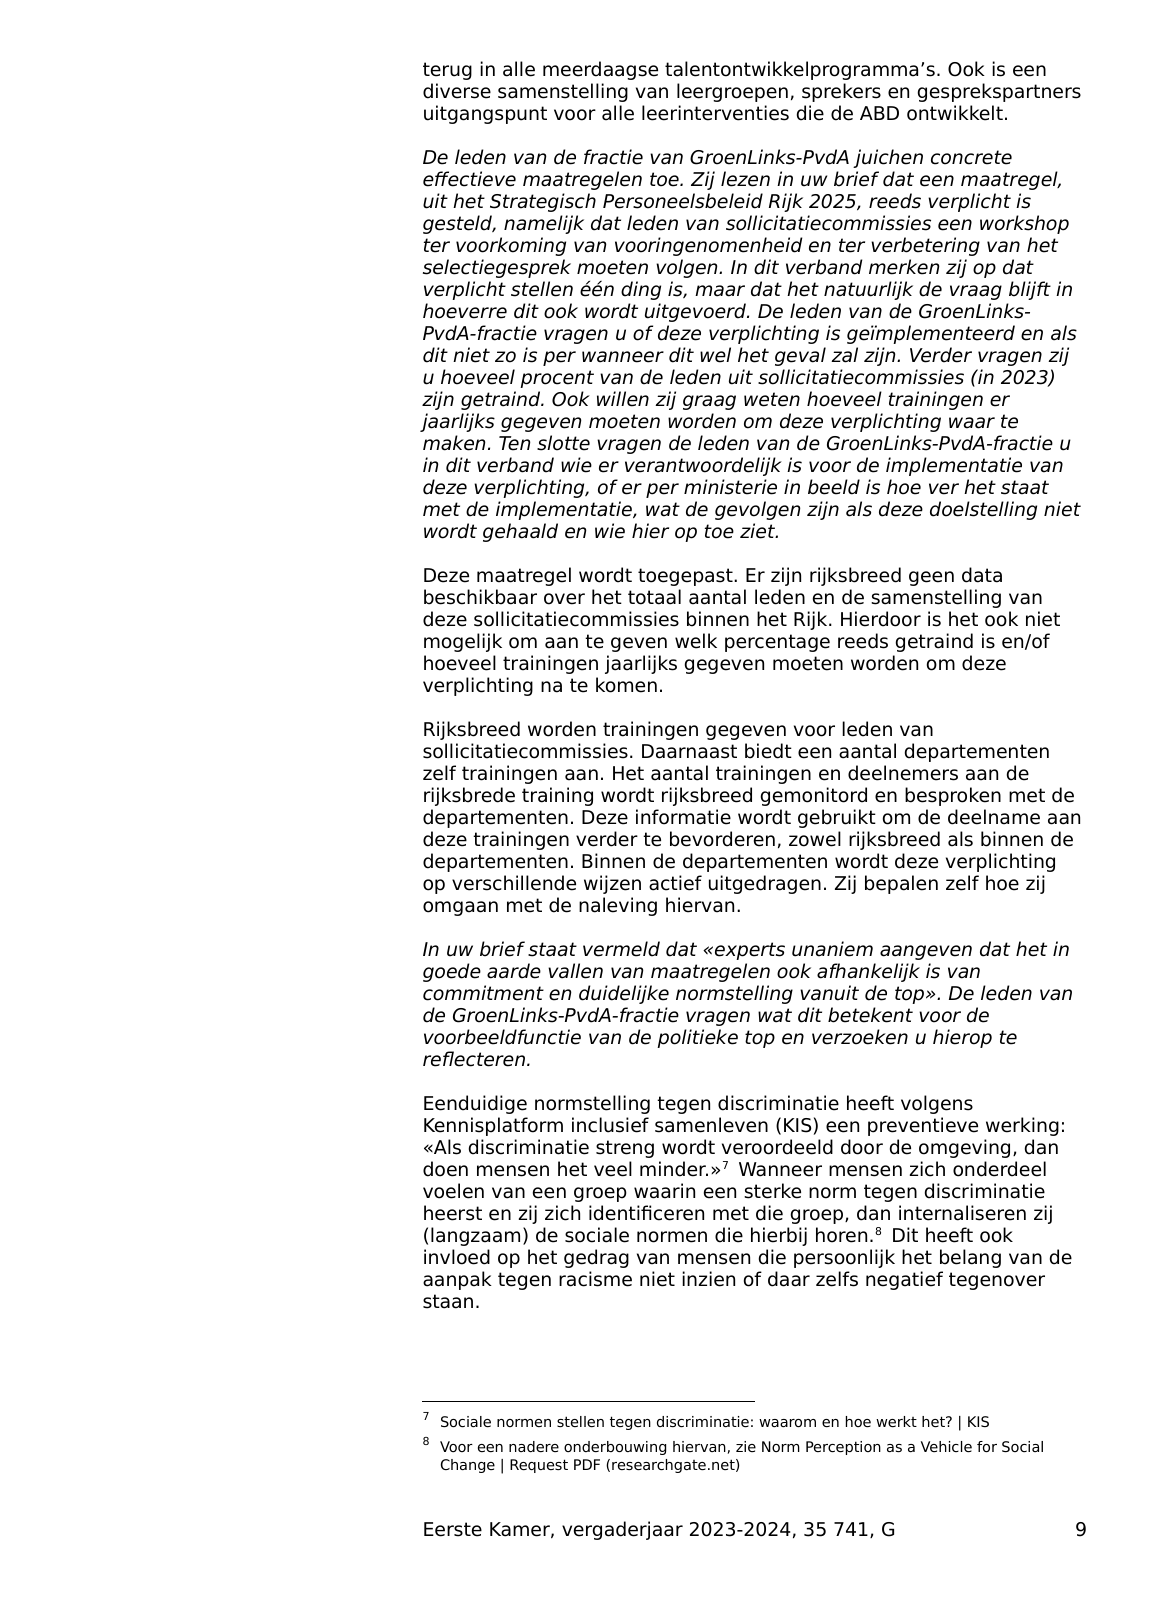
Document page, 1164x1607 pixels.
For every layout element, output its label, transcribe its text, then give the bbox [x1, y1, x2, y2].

text In uw brief staat vermeld dat «experts unaniem aangeven dat het in goede aarde vallen van maatregelen ook afhankelijk is van commitment en duidelijke normstelling vanuit de top». De leden van de GroenLinks-PvdA-fractie vragen wat dit betekent voor de voorbeeldfunctie van de politieke top en verzoeken u hierop te reflecteren. [422, 939, 1087, 1071]
text Voor een nadere onderbouwing hiervan, zie Norm Perception as a Vehicle for Social Change | Request PDF (researchgate.net) [422, 1435, 1087, 1474]
text terug in alle meerdaagse talentontwikkelprogramma’s. Ook is een diverse samenstelling van leergroepen, sprekers en gesprekspartners uitgangspunt voor alle leerinterventies die de ABD ontwikkelt. [422, 59, 1087, 125]
text De leden van de fractie van GroenLinks-PvdA juichen concrete effectieve maatregelen toe. Zij lezen in uw brief dat een maatregel, uit het Strategisch Personeelsbeleid Rijk 2025, reeds verplicht is gesteld, namelijk dat leden van sollicitatiecommissies een workshop ter voorkoming van vooringenomenheid en ter verbetering van het selectiegesprek moeten volgen. In dit verband merken zij op dat verplicht stellen één ding is, maar dat het natuurlijk de vraag blijft in hoeverre dit ook wordt uitgevoerd. De leden van de GroenLinks-PvdA-fractie vragen u of deze verplichting is geïmplementeerd en als dit niet zo is per wanneer dit wel het geval zal zijn. Verder vragen zij u hoeveel procent van de leden uit sollicitatiecommissies (in 2023) zijn getraind. Ook willen zij graag weten hoeveel trainingen er jaarlijks gegeven moeten worden om deze verplichting waar te maken. Ten slotte vragen de leden van de GroenLinks-PvdA-fractie u in dit verband wie er verantwoordelijk is voor de implementatie van deze verplichting, of er per ministerie in beeld is hoe ver het staat met de implementatie, wat de gevolgen zijn als deze doelstelling niet wordt gehaald en wie hier op toe ziet. [422, 147, 1087, 543]
text Deze maatregel wordt toegepast. Er zijn rijksbreed geen data beschikbaar over het totaal aantal leden en de samenstelling van deze sollicitatiecommissies binnen het Rijk. Hierdoor is het ook niet mogelijk om aan te geven welk percentage reeds getraind is en/of hoeveel trainingen jaarlijks gegeven moeten worden om deze verplichting na te komen. [422, 565, 1087, 697]
text Sociale normen stellen tegen discriminatie: waarom en hoe werkt het? | KIS [422, 1410, 1087, 1432]
text Eenduidige normstelling tegen discriminatie heeft volgens Kennisplatform inclusief samenleven (KIS) een preventieve werking: «Als discriminatie streng wordt veroordeeld door de omgeving, dan doen mensen het veel minder.» Wanneer mensen zich onderdeel voelen van een groep waarin een sterke norm tegen discriminatie heerst en zij zich identificeren met die groep, dan internaliseren zij (langzaam) de sociale normen die hierbij horen. Dit heeft ook invloed op het gedrag van mensen die persoonlijk het belang van de aanpak tegen racisme niet inzien of daar zelfs negatief tegenover staan. [422, 1093, 1087, 1313]
text Rijksbreed worden trainingen gegeven voor leden van sollicitatiecommissies. Daarnaast biedt een aantal departementen zelf trainingen aan. Het aantal trainingen en deelnemers aan de rijksbrede training wordt rijksbreed gemonitord en besproken met de departementen. Deze informatie wordt gebruikt om de deelname aan deze trainingen verder te bevorderen, zowel rijksbreed als binnen de departementen. Binnen de departementen wordt deze verplichting op verschillende wijzen actief uitgedragen. Zij bepalen zelf hoe zij omgaan met de naleving hiervan. [422, 719, 1087, 917]
